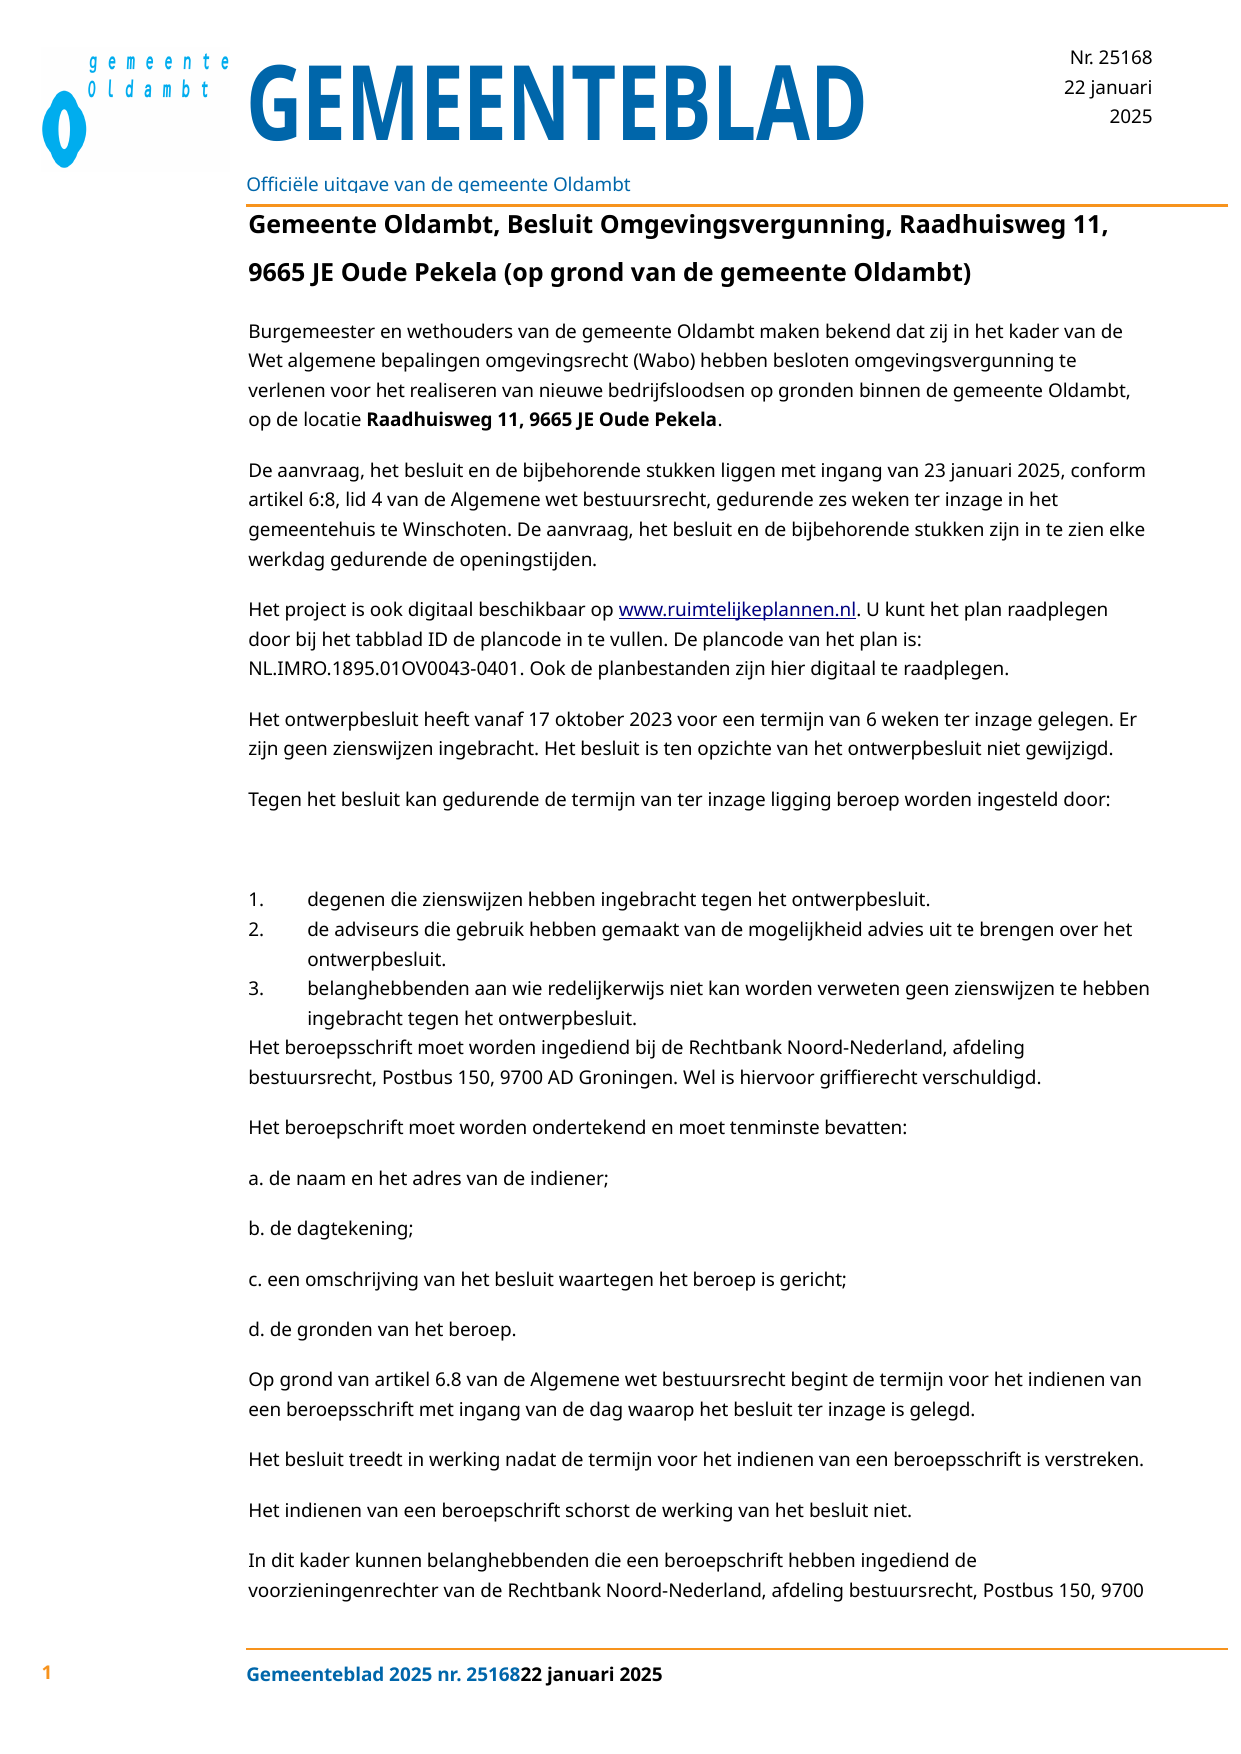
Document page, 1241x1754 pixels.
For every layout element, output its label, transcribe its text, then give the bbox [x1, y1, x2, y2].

text a. de naam en het adres van de indiener; [248, 1165, 1152, 1191]
text b. de dagtekening; [248, 1215, 1152, 1241]
text c. een omschrijving van het besluit waartegen het beroep is gericht; [248, 1266, 1152, 1292]
text Het beroepschrift moet worden ondertekend en moet tenminste bevatten: [248, 1114, 1152, 1140]
list de adviseurs die gebruik hebben gemaakt van de mogelijkheid advies uit te brengen over het ontwerpbesluit. [248, 916, 1152, 972]
list belanghebbenden aan wie redelijkerwijs niet kan worden verweten geen zienswijzen te hebben ingebracht tegen het ontwerpbesluit. [248, 975, 1152, 1031]
text Burgemeester en wethouders van de gemeente Oldambt maken bekend dat zij in het kader van de Wet algemene bepalingen omgevingsrecht (Wabo) hebben besloten omgevingsvergunning te verlenen voor het realiseren van nieuwe bedrijfsloodsen op gronden binnen de gemeente Oldambt, op de locatie Raadhuisweg 11, 9665 JE Oude Pekela. [248, 318, 1152, 432]
text Het beroepsschrift moet worden ingediend bij de Rechtbank Noord-Nederland, afdeling bestuursrecht, Postbus 150, 9700 AD Groningen. Wel is hiervoor griffierecht verschuldigd. [248, 1034, 1152, 1090]
text In dit kader kunnen belanghebbenden die een beroepschrift hebben ingediend de voorzieningenrechter van de Rechtbank Noord-Nederland, afdeling bestuurs­recht, Postbus 150, 9700 [248, 1547, 1152, 1603]
text Het indienen van een beroepschrift schorst de werking van het besluit niet. [248, 1497, 1152, 1523]
text Tegen het besluit kan gedurende de termijn van ter inzage ligging beroep worden ingesteld door: [248, 786, 1152, 812]
text Gemeente Oldambt, Besluit Omgevingsvergunning, Raadhuisweg 11, 9665 JE Oude Pekela (op grond van de gemeente Oldambt) [248, 207, 1152, 288]
text Het project is ook digitaal beschikbaar op www.ruimtelijkeplannen.nl. U kunt het plan raadplegen door bij het tabblad ID de plancode in te vullen. De plancode van het plan is: NL.IMRO.1895.01OV0043-0401. Ook de planbestanden zijn hier digitaal te raadplegen. [248, 596, 1152, 681]
list degenen die zienswijzen hebben ingebracht tegen het ontwerpbesluit. [248, 887, 1152, 912]
text d. de gronden van het beroep. [248, 1316, 1152, 1342]
text Op grond van artikel 6.8 van de Algemene wet bestuursrecht begint de termijn voor het indienen van een beroepsschrift met ingang van de dag waarop het besluit ter inzage is gelegd. [248, 1367, 1152, 1422]
picture [41, 47, 231, 172]
text De aanvraag, het besluit en de bijbehorende stukken liggen met ingang van 23 januari 2025, conform artikel 6:8, lid 4 van de Algemene wet bestuursrecht, gedurende zes weken ter inzage in het gemeentehuis te Winschoten. De aanvraag, het besluit en de bijbehorende stukken zijn in te zien elke werkdag gedurende de openingstijden. [248, 457, 1152, 572]
text Het besluit treedt in werking nadat de termijn voor het indienen van een beroepsschrift is verstreken. [248, 1447, 1152, 1472]
text Het ontwerpbesluit heeft vanaf 17 oktober 2023 voor een termijn van 6 weken ter inzage gelegen. Er zijn geen zienswijzen ingebracht. Het besluit is ten opzichte van het ontwerpbesluit niet gewijzigd. [248, 706, 1152, 761]
